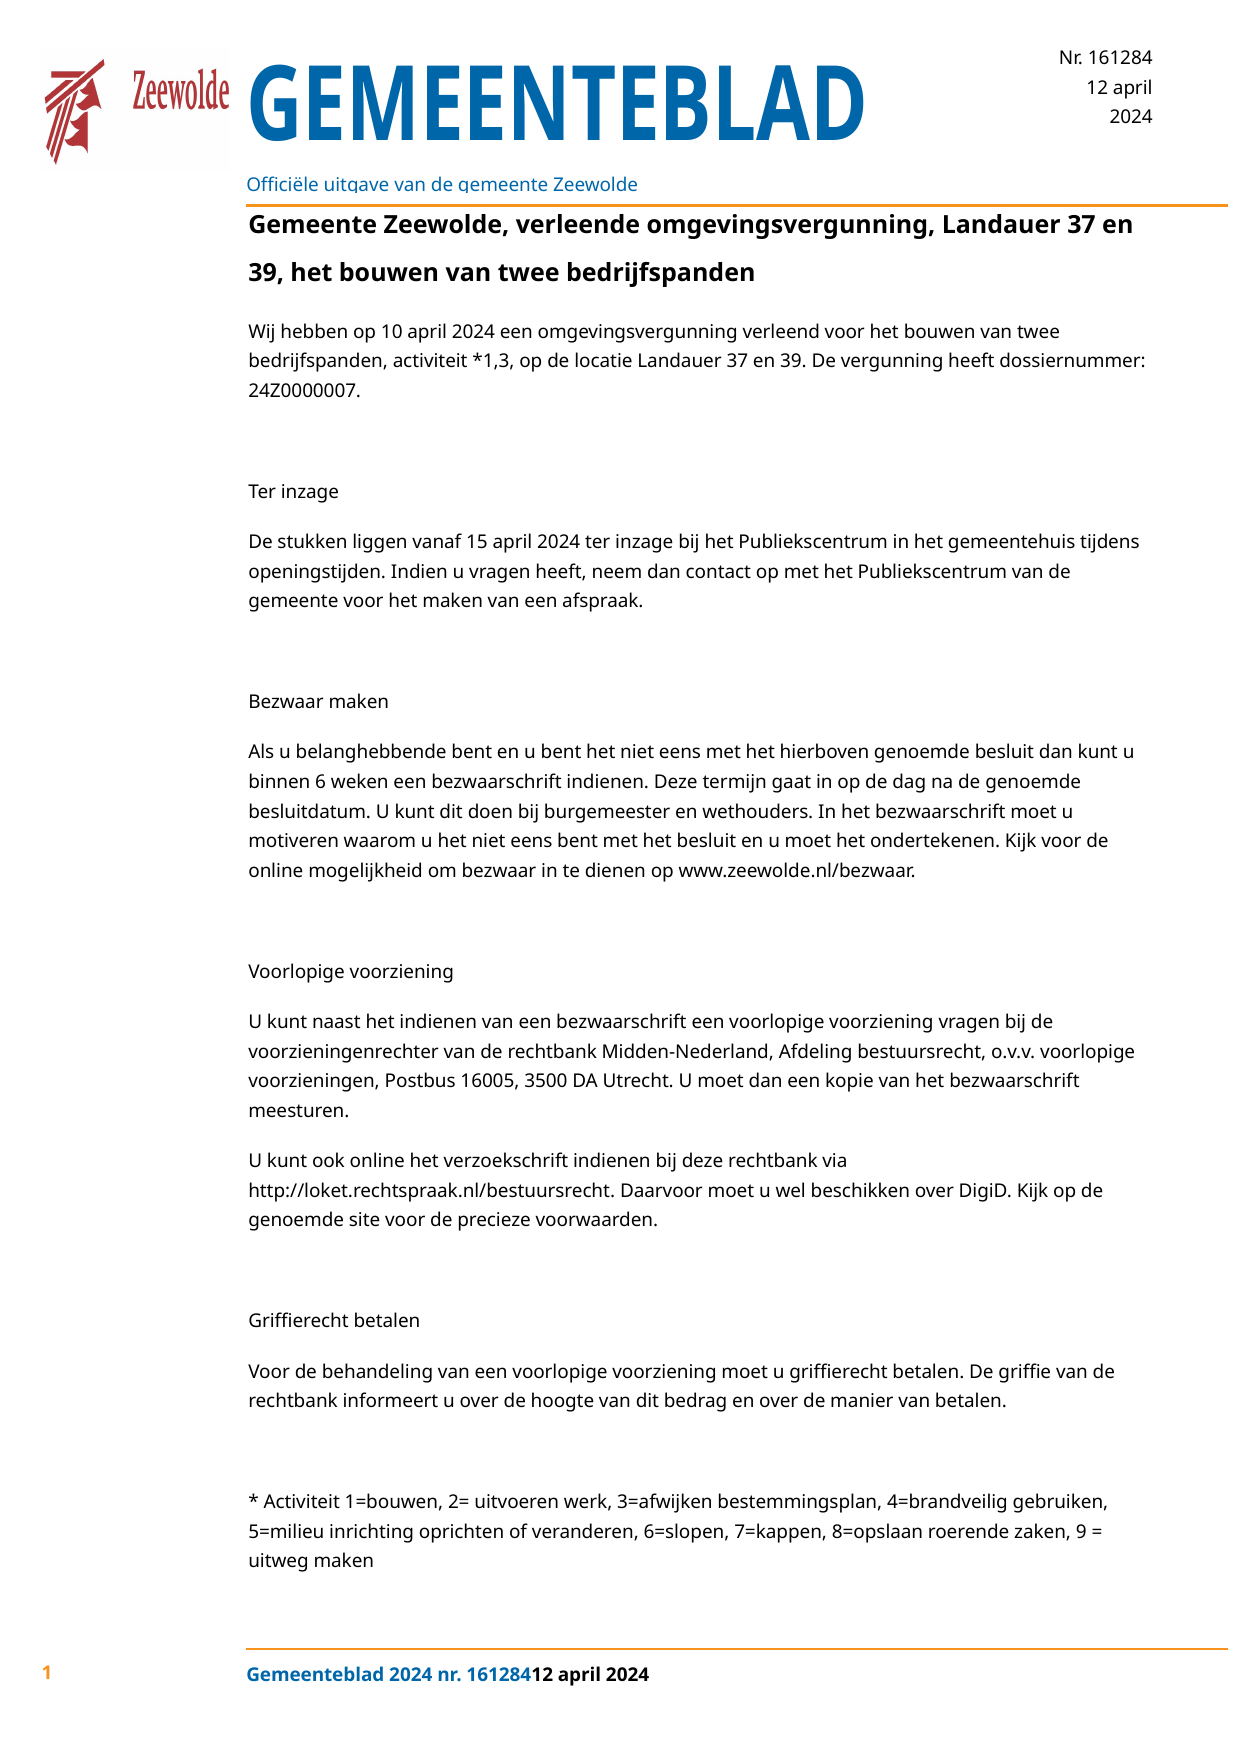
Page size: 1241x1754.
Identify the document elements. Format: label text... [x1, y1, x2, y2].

text Bezwaar maken [248, 688, 1152, 714]
text Wij hebben op 10 april 2024 een omgevingsvergunning verleend voor het bouwen van twee bedrijfspanden, activiteit *1,3, op de locatie Landauer 37 en 39. De vergunning heeft dossiernummer: 24Z0000007. [248, 318, 1152, 403]
text Ter inzage [248, 478, 1152, 504]
text Voorlopige voorziening [248, 958, 1152, 984]
text * Activiteit 1=bouwen, 2= uitvoeren werk, 3=afwijken bestemmingsplan, 4=brandveilig gebruiken, 5=milieu inrichting oprichten of veranderen, 6=slopen, 7=kappen, 8=opslaan roerende zaken, 9 = uitweg maken [248, 1488, 1152, 1573]
text De stukken liggen vanaf 15 april 2024 ter inzage bij het Publiekscentrum in het gemeentehuis tijdens openingstijden. Indien u vragen heeft, neem dan contact op met het Publiekscentrum van de gemeente voor het maken van een afspraak. [248, 528, 1152, 613]
text U kunt ook online het verzoekschrift indienen bij deze rechtbank via http://loket.rechtspraak.nl/bestuursrecht. Daarvoor moet u wel beschikken over DigiD. Kijk op de genoemde site voor de precieze voorwaarden. [248, 1147, 1152, 1232]
text Als u belanghebbende bent en u bent het niet eens met het hierboven genoemde besluit dan kunt u binnen 6 weken een bezwaarschrift indienen. Deze termijn gaat in op de dag na de genoemde besluitdatum. U kunt dit doen bij burgemeester en wethouders. In het bezwaarschrift moet u motiveren waarom u het niet eens bent met het besluit en u moet het ondertekenen. Kijk voor de online mogelijkheid om bezwaar in te dienen op www.zeewolde.nl/bezwaar. [248, 739, 1152, 883]
picture [41, 47, 231, 172]
text Griffierecht betalen [248, 1307, 1152, 1333]
text U kunt naast het indienen van een bezwaarschrift een voorlopige voorziening vragen bij de voorzieningenrechter van de rechtbank Midden-Nederland, Afdeling bestuursrecht, o.v.v. voorlopige voorzieningen, Postbus 16005, 3500 DA Utrecht. U moet dan een kopie van het bezwaarschrift meesturen. [248, 1008, 1152, 1123]
text Voor de behandeling van een voorlopige voorziening moet u griffierecht betalen. De griffie van de rechtbank informeert u over de hoogte van dit bedrag en over de manier van betalen. [248, 1358, 1152, 1413]
text Gemeente Zeewolde, verleende omgevingsvergunning, Landauer 37 en 39, het bouwen van twee bedrijfspanden [248, 207, 1152, 288]
